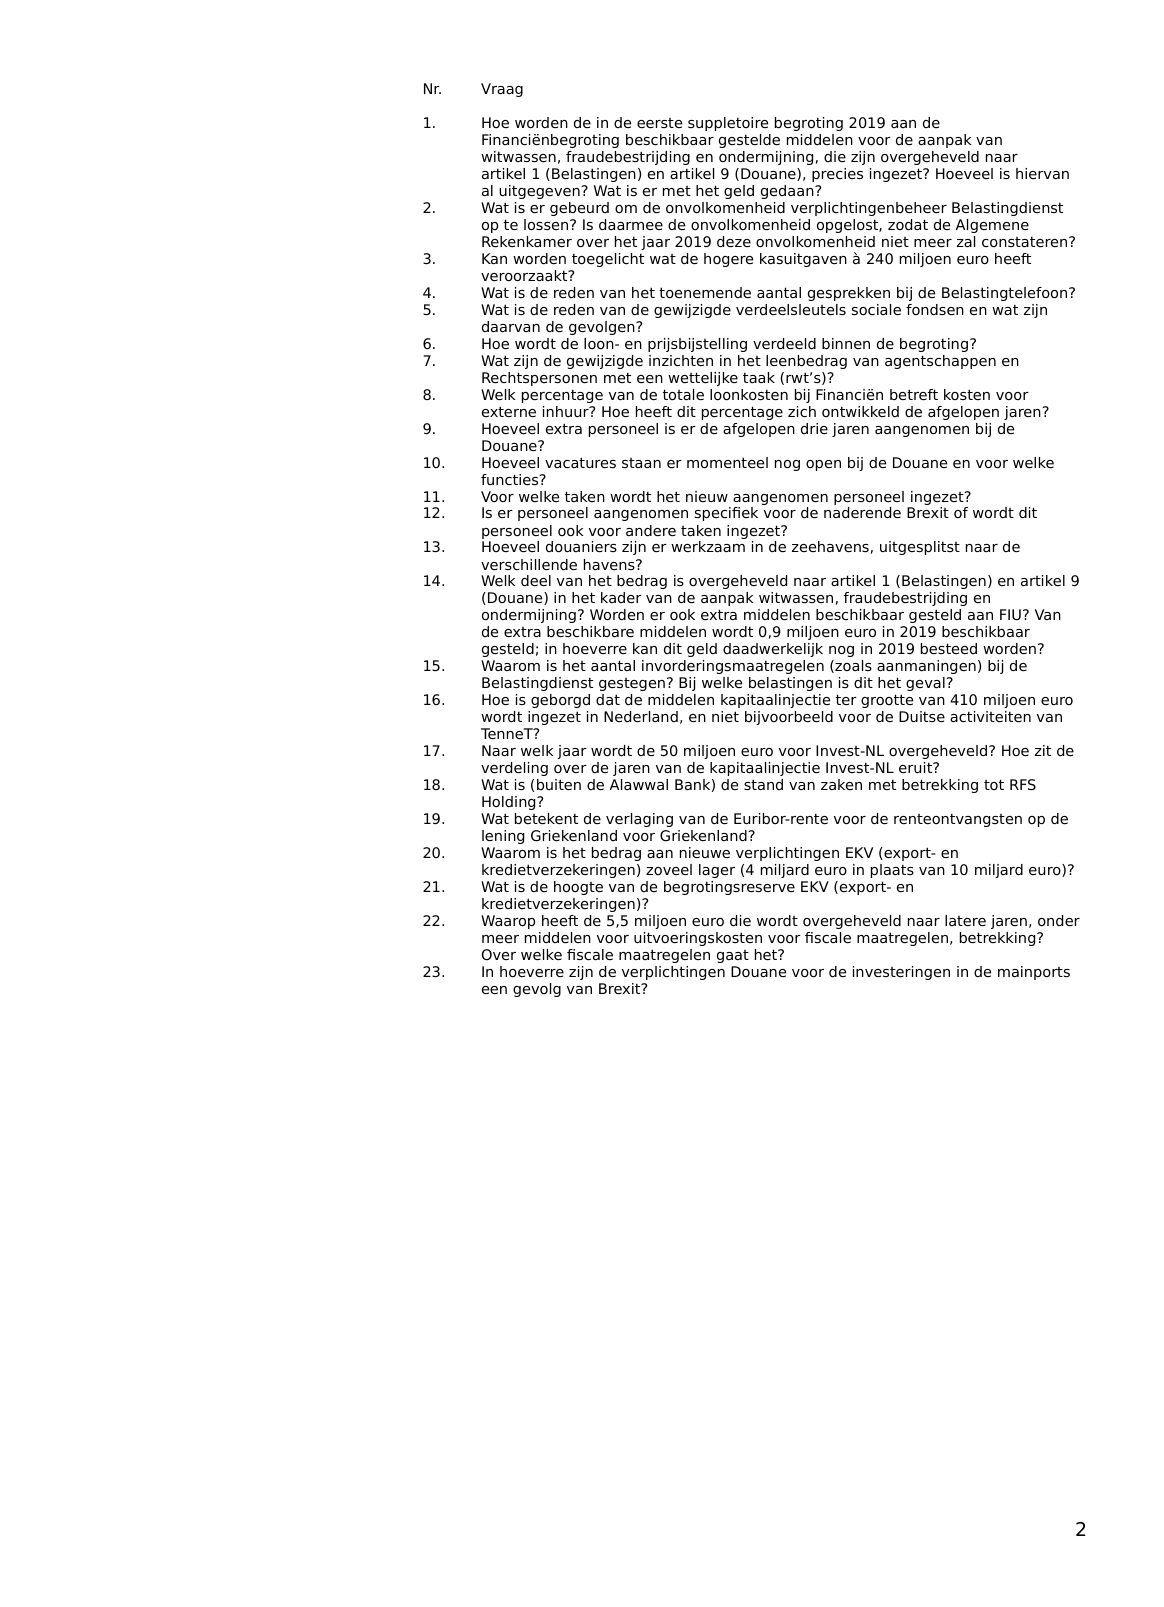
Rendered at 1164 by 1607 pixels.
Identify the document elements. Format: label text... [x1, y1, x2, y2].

table_cell 20. [422, 845, 475, 879]
table_cell Wat is (buiten de Alawwal Bank) de stand van zaken met betrekking tot RFS Holding? [475, 777, 1087, 811]
table_cell Hoe worden de in de eerste suppletoire begroting 2019 aan de Financiënbegroting beschikbaar gestelde middelen voor de aanpak van witwassen, fraudebestrijding en ondermijning, die zijn overgeheveld naar artikel 1 (Belastingen) en artikel 9 (Douane), precies ingezet? Hoeveel is hiervan al uitgegeven? Wat is er met het geld gedaan? [475, 115, 1087, 200]
table_cell 6. [422, 336, 475, 353]
table_cell [422, 98, 475, 115]
table_cell Waarom is het aantal invorderingsmaatregelen (zoals aanmaningen) bij de Belastingdienst gestegen? Bij welke belastingen is dit het geval? [475, 658, 1087, 692]
table_cell 3. [422, 251, 475, 285]
table_cell [475, 98, 1087, 115]
table_cell 1. [422, 115, 475, 200]
table_header Vraag [475, 81, 1087, 98]
table_header Nr. [422, 81, 475, 98]
table_cell 13. [422, 539, 475, 573]
table_cell 12. [422, 505, 475, 539]
table_cell 15. [422, 658, 475, 692]
table_cell 2. [422, 200, 475, 251]
table_cell 16. [422, 692, 475, 743]
table_cell Wat is de reden van het toenemende aantal gesprekken bij de Belastingtelefoon? [475, 285, 1087, 302]
table_cell Wat is er gebeurd om de onvolkomenheid verplichtingenbeheer Belastingdienst op te lossen? Is daarmee de onvolkomenheid opgelost, zodat de Algemene Rekenkamer over het jaar 2019 deze onvolkomenheid niet meer zal constateren? [475, 200, 1087, 251]
table_cell 21. [422, 879, 475, 913]
table_cell Hoeveel extra personeel is er de afgelopen drie jaren aangenomen bij de Douane? [475, 421, 1087, 454]
table_cell 5. [422, 302, 475, 336]
table_cell 17. [422, 743, 475, 777]
table_cell Is er personeel aangenomen specifiek voor de naderende Brexit of wordt dit personeel ook voor andere taken ingezet? [475, 505, 1087, 539]
table_cell 14. [422, 573, 475, 658]
table_cell Wat betekent de verlaging van de Euribor-rente voor de renteontvangsten op de lening Griekenland voor Griekenland? [475, 811, 1087, 845]
table_cell Wat is de reden van de gewijzigde verdeelsleutels sociale fondsen en wat zijn daarvan de gevolgen? [475, 302, 1087, 336]
table_cell Naar welk jaar wordt de 50 miljoen euro voor Invest-NL overgeheveld? Hoe zit de verdeling over de jaren van de kapitaalinjectie Invest-NL eruit? [475, 743, 1087, 777]
table_cell Hoeveel vacatures staan er momenteel nog open bij de Douane en voor welke functies? [475, 455, 1087, 488]
table_cell 7. [422, 353, 475, 387]
table_cell Welk deel van het bedrag is overgeheveld naar artikel 1 (Belastingen) en artikel 9 (Douane) in het kader van de aanpak witwassen, fraudebestrijding en ondermijning? Worden er ook extra middelen beschikbaar gesteld aan FIU? Van de extra beschikbare middelen wordt 0,9 miljoen euro in 2019 beschikbaar gesteld; in hoeverre kan dit geld daadwerkelijk nog in 2019 besteed worden? [475, 573, 1087, 658]
table_cell 9. [422, 421, 475, 454]
table_cell 4. [422, 285, 475, 302]
table_cell Hoeveel douaniers zijn er werkzaam in de zeehavens, uitgesplitst naar de verschillende havens? [475, 539, 1087, 573]
table_cell Welk percentage van de totale loonkosten bij Financiën betreft kosten voor externe inhuur? Hoe heeft dit percentage zich ontwikkeld de afgelopen jaren? [475, 387, 1087, 421]
table_cell 11. [422, 489, 475, 505]
table_cell 23. [422, 964, 475, 998]
table_cell 10. [422, 455, 475, 488]
table_cell Kan worden toegelicht wat de hogere kasuitgaven à 240 miljoen euro heeft veroorzaakt? [475, 251, 1087, 285]
table_cell Hoe is geborgd dat de middelen kapitaalinjectie ter grootte van 410 miljoen euro wordt ingezet in Nederland, en niet bijvoorbeeld voor de Duitse activiteiten van TenneT? [475, 692, 1087, 743]
table_cell 22. [422, 913, 475, 964]
table_cell Waarom is het bedrag aan nieuwe verplichtingen EKV (export- en kredietverzekeringen) zoveel lager (4 miljard euro in plaats van 10 miljard euro)? [475, 845, 1087, 879]
table_cell 8. [422, 387, 475, 421]
table_cell 18. [422, 777, 475, 811]
table_cell Wat zijn de gewijzigde inzichten in het leenbedrag van agentschappen en Rechtspersonen met een wettelijke taak (rwt’s)? [475, 353, 1087, 387]
table_cell Voor welke taken wordt het nieuw aangenomen personeel ingezet? [475, 489, 1087, 505]
table_cell In hoeverre zijn de verplichtingen Douane voor de investeringen in de mainports een gevolg van Brexit? [475, 964, 1087, 998]
table_cell 19. [422, 811, 475, 845]
table_cell Hoe wordt de loon- en prijsbijstelling verdeeld binnen de begroting? [475, 336, 1087, 353]
table_cell Wat is de hoogte van de begrotingsreserve EKV (export- en kredietverzekeringen)? [475, 879, 1087, 913]
table_cell Waarop heeft de 5,5 miljoen euro die wordt overgeheveld naar latere jaren, onder meer middelen voor uitvoeringskosten voor fiscale maatregelen, betrekking? Over welke fiscale maatregelen gaat het? [475, 913, 1087, 964]
